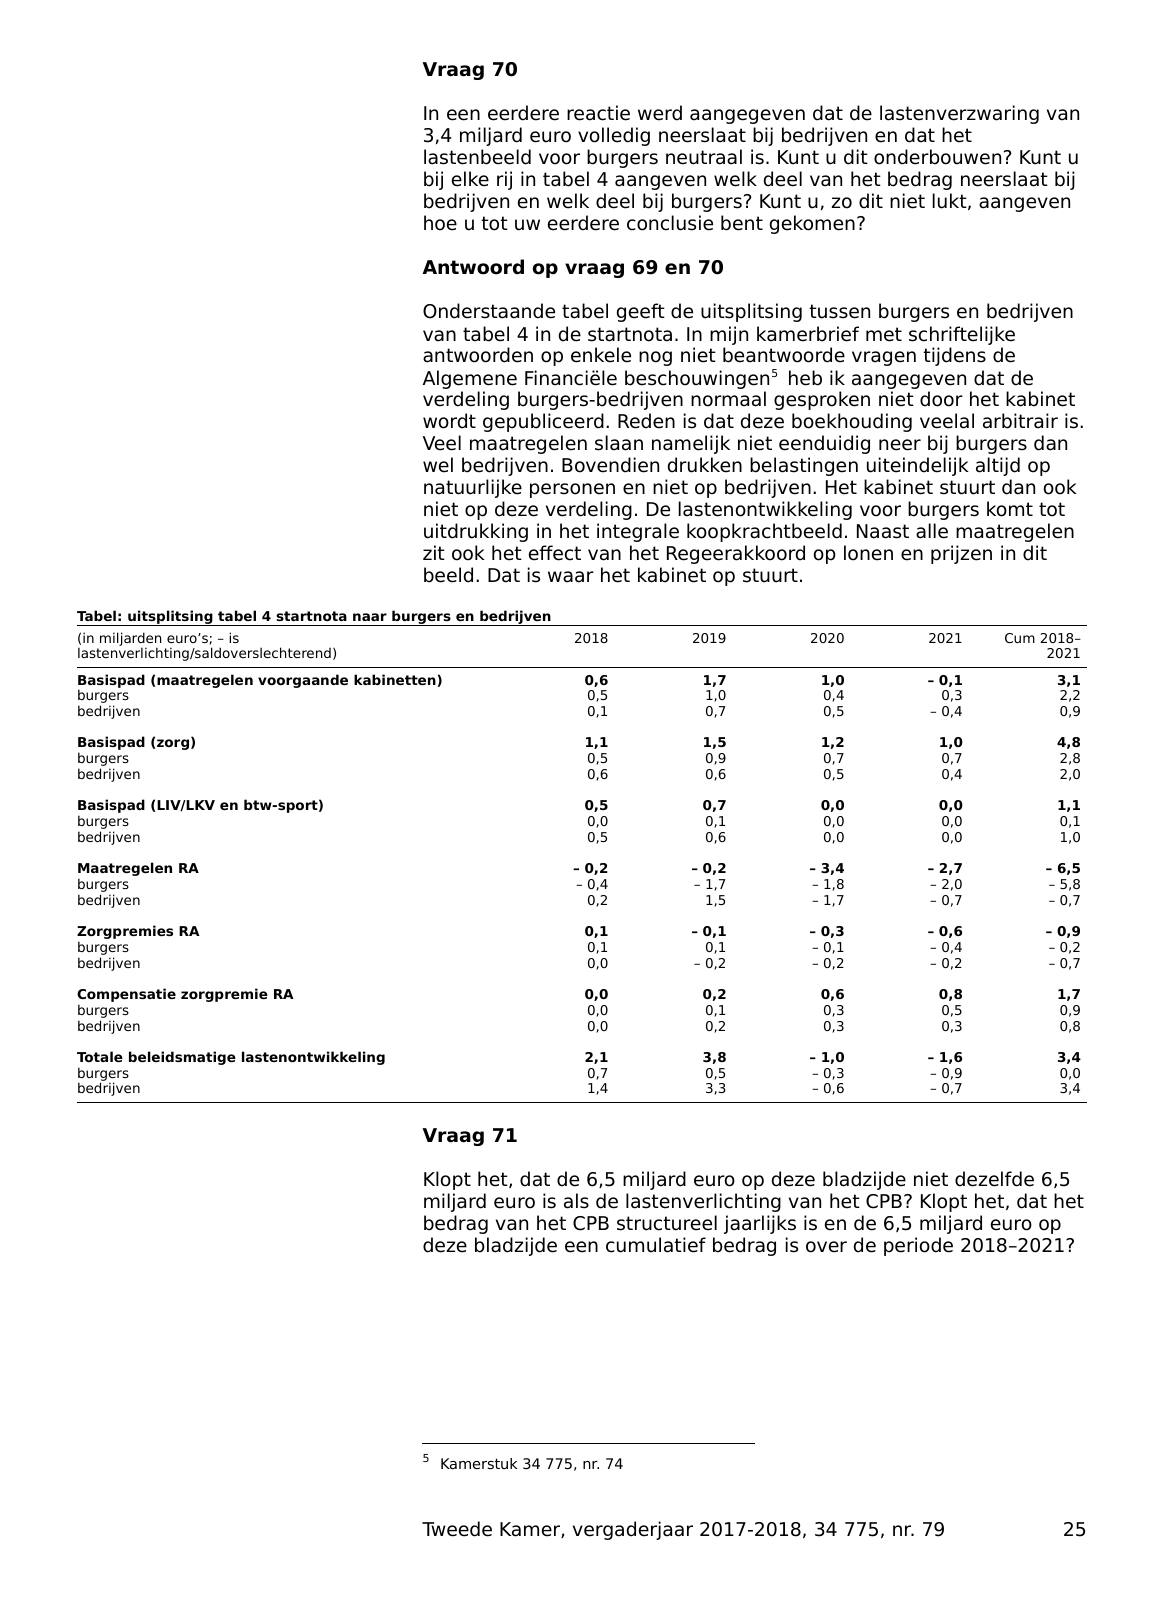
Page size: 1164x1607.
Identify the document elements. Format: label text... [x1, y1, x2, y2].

table_cell burgers [77, 940, 496, 956]
table_cell 0,1 [496, 940, 614, 956]
table_cell 0,1 [614, 814, 732, 830]
table_cell 3,8 [614, 1050, 732, 1066]
table_cell [969, 783, 1087, 798]
table_cell 0,3 [732, 1019, 850, 1034]
table_cell 0,9 [969, 1003, 1087, 1018]
table_cell 0,0 [732, 798, 850, 814]
table_cell [732, 845, 850, 861]
text In een eerdere reactie werd aangegeven dat de lastenverzwaring van 3,4 miljard euro volledig neerslaat bij bedrijven en dat het lastenbeeld voor burgers neutraal is. Kunt u dit onderbouwen? Kunt u bij elke rij in tabel 4 aangeven welk deel van het bedrag neerslaat bij bedrijven en welk deel bij burgers? Kunt u, zo dit niet lukt, aangeven hoe u tot uw eerdere conclusie bent gekomen? [422, 103, 1087, 235]
table_cell 1,0 [969, 830, 1087, 845]
table_cell – 0,7 [850, 893, 968, 908]
table_cell 0,7 [614, 704, 732, 719]
table_cell 0,6 [614, 767, 732, 782]
table_cell – 0,9 [850, 1066, 968, 1081]
table_cell 1,1 [496, 735, 614, 751]
table_cell [969, 1034, 1087, 1050]
table_cell 2,8 [969, 751, 1087, 767]
table_cell 3,4 [969, 1050, 1087, 1066]
table_cell 0,5 [496, 830, 614, 845]
table_cell 0,5 [496, 688, 614, 704]
table_cell bedrijven [77, 893, 496, 908]
table_cell bedrijven [77, 767, 496, 782]
table_cell – 0,2 [850, 956, 968, 971]
table_cell – 3,4 [732, 861, 850, 877]
table_cell – 0,7 [850, 1081, 968, 1102]
table_cell [496, 783, 614, 798]
table_cell [77, 783, 496, 798]
table_cell [496, 908, 614, 924]
table_cell 0,6 [732, 987, 850, 1003]
table_cell [496, 971, 614, 987]
text Onderstaande tabel geeft de uitsplitsing tussen burgers en bedrijven van tabel 4 in de startnota. In mijn kamerbrief met schriftelijke antwoorden op enkele nog niet beantwoorde vragen tijdens de Algemene Financiële beschouwingen heb ik aangegeven dat de verdeling burgers-bedrijven normaal gesproken niet door het kabinet wordt gepubliceerd. Reden is dat deze boekhouding veelal arbitrair is. Veel maatregelen slaan namelijk niet eenduidig neer bij burgers dan wel bedrijven. Bovendien drukken belastingen uiteindelijk altijd op natuurlijke personen en niet op bedrijven. Het kabinet stuurt dan ook niet op deze verdeling. De lastenontwikkeling voor burgers komt tot uitdrukking in het integrale koopkrachtbeeld. Naast alle maatregelen zit ook het effect van het Regeerakkoord op lonen en prijzen in dit beeld. Dat is waar het kabinet op stuurt. [422, 301, 1087, 587]
table_cell [850, 971, 968, 987]
table_cell – 1,8 [732, 877, 850, 893]
table_cell – 0,3 [732, 1066, 850, 1081]
table_cell 0,0 [850, 798, 968, 814]
table_cell 0,2 [496, 893, 614, 908]
table_cell [614, 845, 732, 861]
table_cell 0,1 [614, 1003, 732, 1018]
table_cell [732, 783, 850, 798]
table_cell 0,7 [850, 751, 968, 767]
table_cell – 0,7 [969, 956, 1087, 971]
table_cell [614, 720, 732, 735]
table_cell 0,1 [496, 704, 614, 719]
table_cell Basispad (zorg) [77, 735, 496, 751]
table_cell 0,3 [850, 1019, 968, 1034]
table_cell 3,4 [969, 1081, 1087, 1102]
table_cell 1,7 [969, 987, 1087, 1003]
table_cell [969, 720, 1087, 735]
table_cell 0,6 [614, 830, 732, 845]
table_cell 0,5 [732, 704, 850, 719]
table_cell 0,2 [614, 1019, 732, 1034]
table_cell – 0,4 [850, 940, 968, 956]
table_cell Zorgpremies RA [77, 924, 496, 940]
table_cell – 1,6 [850, 1050, 968, 1066]
table_cell Compensatie zorgpremie RA [77, 987, 496, 1003]
table_cell 2,0 [969, 767, 1087, 782]
table_cell 2019 [614, 626, 732, 667]
table_cell burgers [77, 1003, 496, 1018]
table_cell bedrijven [77, 1081, 496, 1102]
table_cell 1,0 [732, 668, 850, 688]
table_cell [850, 1034, 968, 1050]
table_cell 0,6 [496, 668, 614, 688]
table_cell Maatregelen RA [77, 861, 496, 877]
table_cell – 0,2 [614, 861, 732, 877]
table_cell 0,5 [496, 798, 614, 814]
table_cell – 2,0 [850, 877, 968, 893]
table_cell 0,0 [496, 1019, 614, 1034]
table_cell 0,8 [969, 1019, 1087, 1034]
table_cell [496, 720, 614, 735]
table_cell 0,7 [496, 1066, 614, 1081]
table_cell 0,5 [614, 1066, 732, 1081]
table_cell 0,2 [614, 987, 732, 1003]
table_cell 0,0 [496, 956, 614, 971]
table_cell [969, 845, 1087, 861]
table_cell – 0,4 [850, 704, 968, 719]
table_cell [77, 908, 496, 924]
table_cell Totale beleidsmatige lastenontwikkeling [77, 1050, 496, 1066]
table_cell 3,1 [969, 668, 1087, 688]
table_cell Basispad (LIV/LKV en btw-sport) [77, 798, 496, 814]
table_cell [969, 971, 1087, 987]
table_cell – 0,2 [614, 956, 732, 971]
table_cell – 0,2 [732, 956, 850, 971]
table_cell – 1,7 [732, 893, 850, 908]
table_cell 0,0 [496, 1003, 614, 1018]
table_cell 0,0 [850, 814, 968, 830]
table_cell 0,6 [496, 767, 614, 782]
table_cell burgers [77, 814, 496, 830]
table_cell – 6,5 [969, 861, 1087, 877]
table_cell [77, 1034, 496, 1050]
table_cell 0,0 [850, 830, 968, 845]
table_cell [969, 908, 1087, 924]
subtitle Vraag 70 [422, 59, 1087, 81]
table_cell – 0,3 [732, 924, 850, 940]
table_cell 0,9 [614, 751, 732, 767]
table_cell [850, 720, 968, 735]
table_cell 2,1 [496, 1050, 614, 1066]
table_cell bedrijven [77, 704, 496, 719]
subtitle Antwoord op vraag 69 en 70 [422, 257, 1087, 279]
table_cell 0,0 [496, 987, 614, 1003]
table_cell 0,5 [496, 751, 614, 767]
table_cell [850, 783, 968, 798]
table_cell 0,7 [614, 798, 732, 814]
table_cell bedrijven [77, 1019, 496, 1034]
table_cell 1,7 [614, 668, 732, 688]
table_cell – 0,7 [969, 893, 1087, 908]
table_cell – 0,1 [732, 940, 850, 956]
table_cell – 5,8 [969, 877, 1087, 893]
table_cell [496, 1034, 614, 1050]
table_cell – 0,9 [969, 924, 1087, 940]
table_cell [614, 1034, 732, 1050]
table_cell – 1,0 [732, 1050, 850, 1066]
table_cell – 0,2 [496, 861, 614, 877]
table_cell 0,1 [614, 940, 732, 956]
text Kamerstuk 34 775, nr. 74 [422, 1452, 1087, 1474]
table_cell – 2,7 [850, 861, 968, 877]
table_cell 3,3 [614, 1081, 732, 1102]
table_cell 0,0 [732, 830, 850, 845]
table_cell 0,1 [496, 924, 614, 940]
table_cell 1,0 [850, 735, 968, 751]
table_cell 1,2 [732, 735, 850, 751]
table_cell 4,8 [969, 735, 1087, 751]
table_cell [732, 971, 850, 987]
table_cell 0,0 [496, 814, 614, 830]
table_cell 0,5 [732, 767, 850, 782]
table_cell 0,8 [850, 987, 968, 1003]
table_cell Basispad (maatregelen voorgaande kabinetten) [77, 668, 496, 688]
table_cell 0,0 [969, 1066, 1087, 1081]
table_cell – 0,6 [850, 924, 968, 940]
table_cell 0,4 [732, 688, 850, 704]
table_cell 0,9 [969, 704, 1087, 719]
table_cell 0,1 [969, 814, 1087, 830]
table_cell [77, 720, 496, 735]
table_cell burgers [77, 1066, 496, 1081]
table_cell burgers [77, 688, 496, 704]
table_cell 2021 [850, 626, 968, 667]
table_cell 1,5 [614, 735, 732, 751]
table_cell [77, 971, 496, 987]
table_cell [614, 783, 732, 798]
table_cell burgers [77, 877, 496, 893]
table_cell 1,4 [496, 1081, 614, 1102]
table_cell [850, 845, 968, 861]
table_cell 0,4 [850, 767, 968, 782]
table_cell bedrijven [77, 830, 496, 845]
table_cell [77, 845, 496, 861]
table_cell bedrijven [77, 956, 496, 971]
table_header Tabel: uitsplitsing tabel 4 startnota naar burgers en bedrijven [77, 609, 1087, 625]
table_cell [850, 908, 968, 924]
table_cell – 0,6 [732, 1081, 850, 1102]
subtitle Vraag 71 [422, 1125, 1087, 1147]
table_cell – 0,1 [614, 924, 732, 940]
table_cell 0,7 [732, 751, 850, 767]
table_cell – 0,4 [496, 877, 614, 893]
table_cell 2020 [732, 626, 850, 667]
table_cell – 1,7 [614, 877, 732, 893]
table_cell 1,5 [614, 893, 732, 908]
table_cell 1,1 [969, 798, 1087, 814]
table_cell [732, 720, 850, 735]
table_cell – 0,2 [969, 940, 1087, 956]
table_cell 0,3 [732, 1003, 850, 1018]
table_cell 2018 [496, 626, 614, 667]
table_cell [732, 1034, 850, 1050]
table_cell [614, 908, 732, 924]
table_cell [496, 845, 614, 861]
table_cell 1,0 [614, 688, 732, 704]
table_cell (in miljarden euro’s; – is lastenverlichting/saldoverslechterend) [77, 626, 496, 667]
table_cell 2,2 [969, 688, 1087, 704]
table_cell 0,5 [850, 1003, 968, 1018]
table_cell – 0,1 [850, 668, 968, 688]
table_cell 0,3 [850, 688, 968, 704]
text Klopt het, dat de 6,5 miljard euro op deze bladzijde niet dezelfde 6,5 miljard euro is als de lastenverlichting van het CPB? Klopt het, dat het bedrag van het CPB structureel jaarlijks is en de 6,5 miljard euro op deze bladzijde een cumulatief bedrag is over de periode 2018–2021? [422, 1169, 1087, 1257]
table_cell 0,0 [732, 814, 850, 830]
table_cell Cum 2018–2021 [969, 626, 1087, 667]
table_cell burgers [77, 751, 496, 767]
table_cell [732, 908, 850, 924]
table_cell [614, 971, 732, 987]
